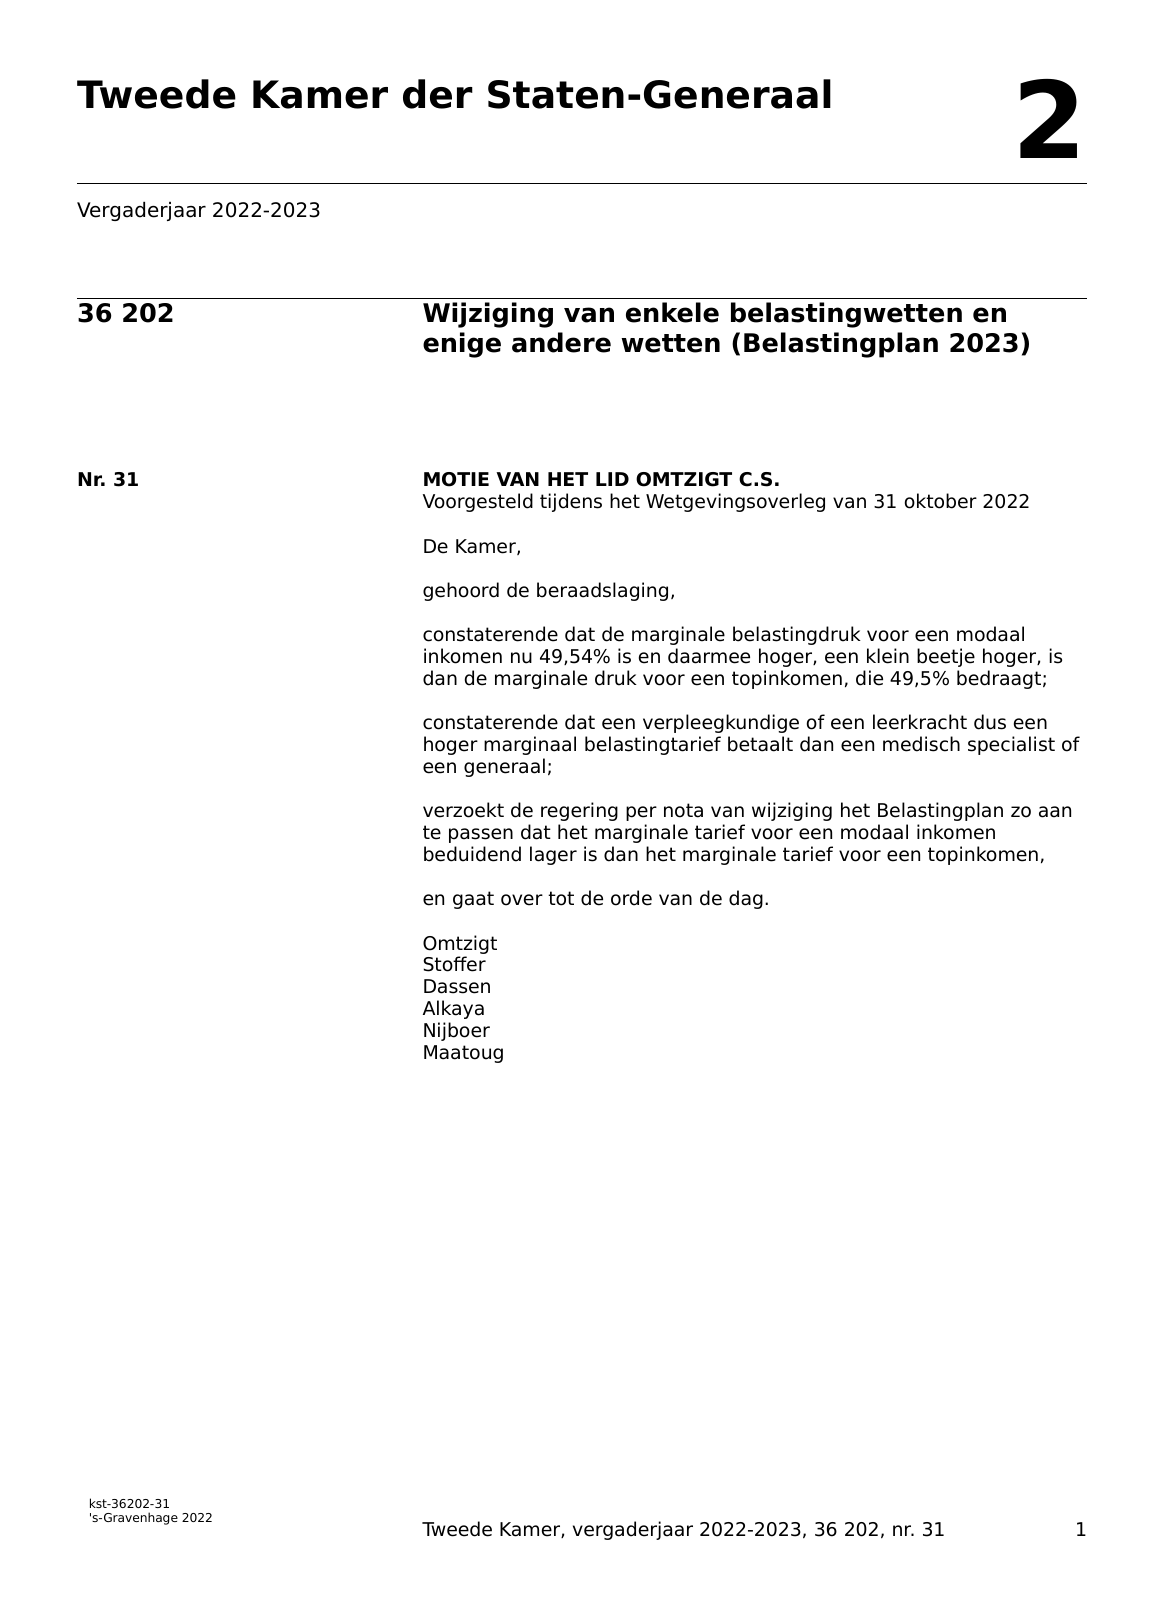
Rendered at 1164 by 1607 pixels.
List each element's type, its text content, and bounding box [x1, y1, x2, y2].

text Voorgesteld tijdens het Wetgevingsoverleg van 31 oktober 2022 [422, 491, 1087, 513]
text Alkaya [422, 998, 1087, 1020]
subtitle Nr. 31 MOTIE VAN HET LID OMTZIGT C.S. [77, 469, 1087, 491]
text en gaat over tot de orde van de dag. [422, 888, 1087, 910]
text constaterende dat een verpleegkundige of een leerkracht dus een hoger marginaal belastingtarief betaalt dan een medisch specialist of een generaal; [422, 712, 1087, 778]
text 's-Gravenhage 2022 [88, 1511, 323, 1525]
table_header Tweede Kamer der Staten-Generaal [77, 59, 886, 183]
text constaterende dat de marginale belastingdruk voor een modaal inkomen nu 49,54% is en daarmee hoger, een klein beetje hoger, is dan de marginale druk voor een topinkomen, die 49,5% bedraagt; [422, 624, 1087, 690]
text verzoekt de regering per nota van wijziging het Belastingplan zo aan te passen dat het marginale tarief voor een modaal inkomen beduidend lager is dan het marginale tarief voor een topinkomen, [422, 800, 1087, 866]
text Omtzigt [422, 932, 1087, 954]
table_cell Vergaderjaar 2022-2023 [77, 184, 1087, 298]
text Dassen [422, 976, 1087, 998]
text Maatoug [422, 1042, 1087, 1064]
text gehoord de beraadslaging, [422, 580, 1087, 602]
text Nijboer [422, 1020, 1087, 1042]
text De Kamer, [422, 536, 1087, 557]
text Stoffer [422, 954, 1087, 976]
table_header 2 [886, 59, 1087, 183]
text kst-36202-31 [88, 1497, 323, 1511]
subtitle 36 202 Wijziging van enkele belastingwetten en enige andere wetten (Belastingplan 2023) [77, 299, 1087, 358]
